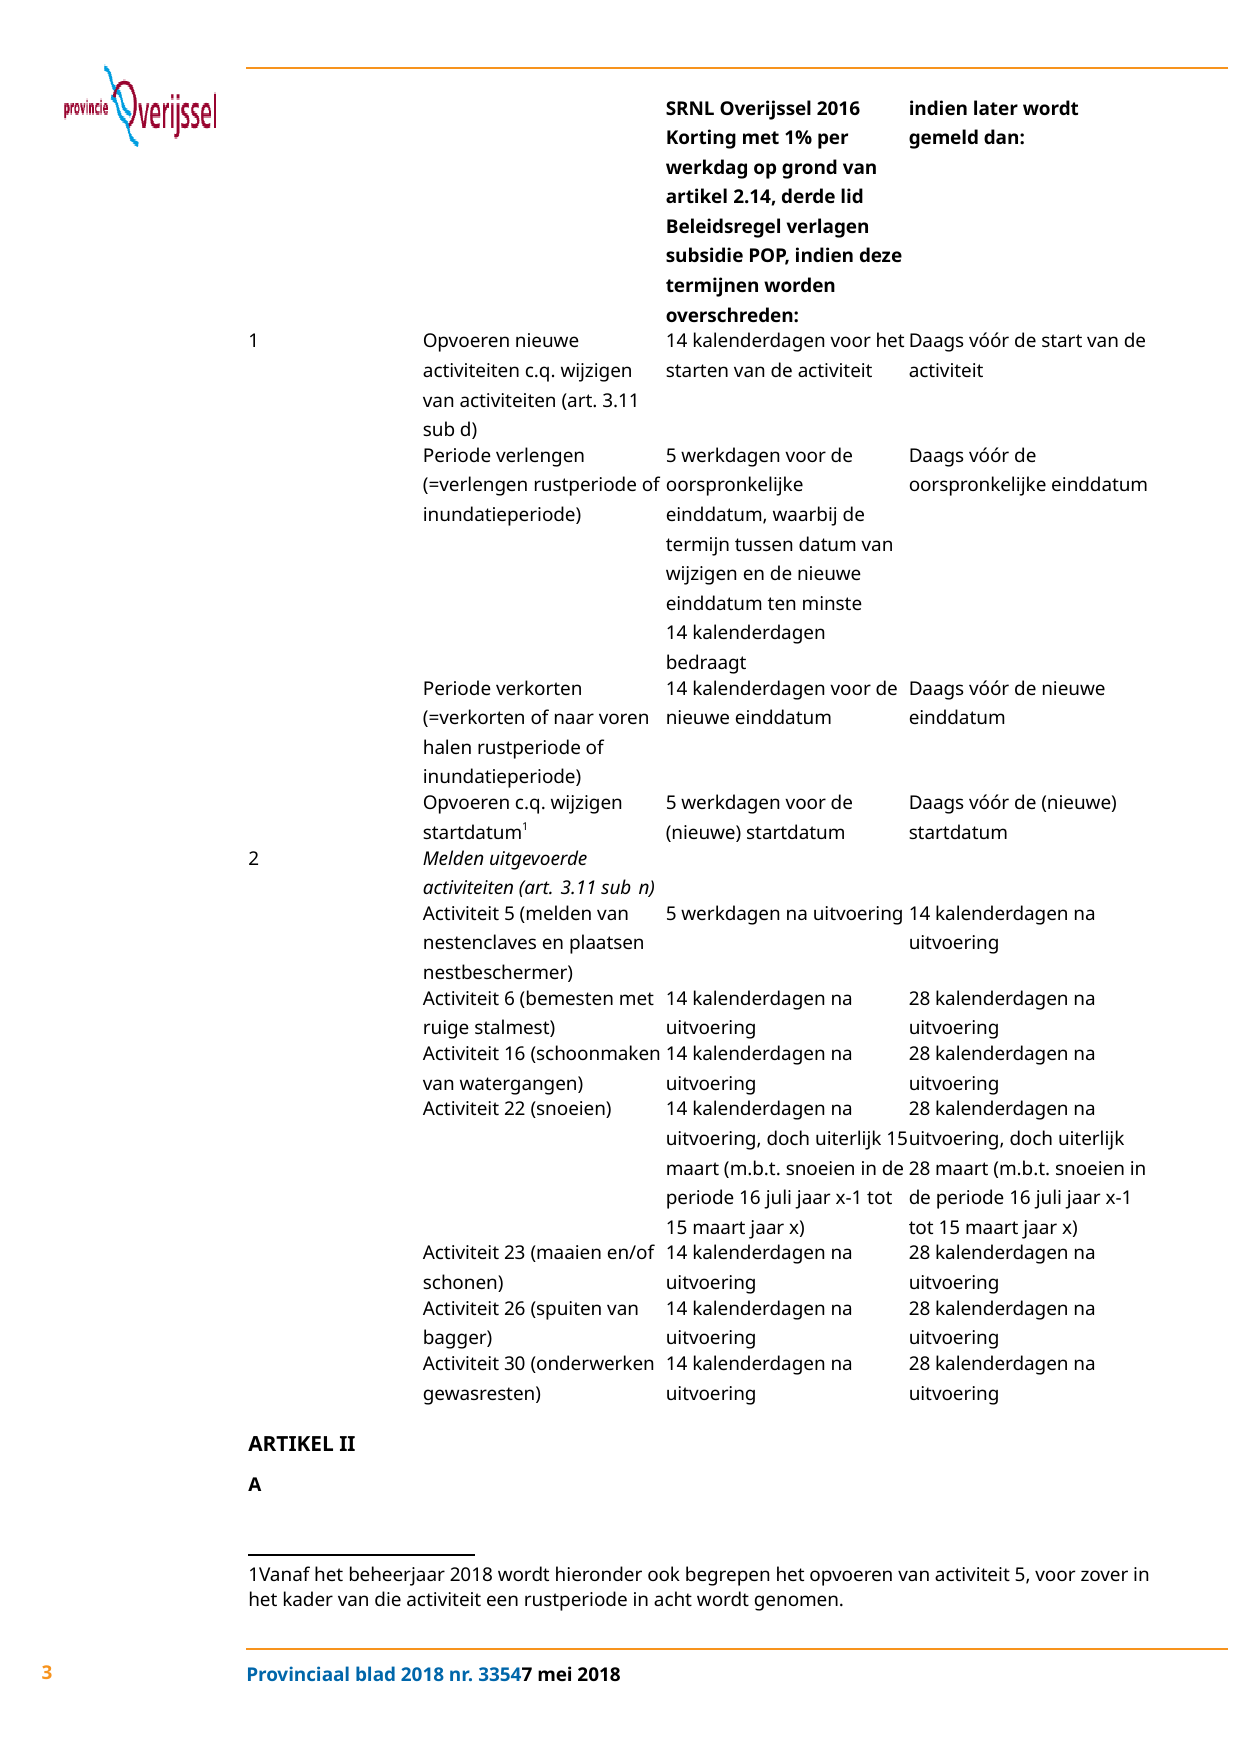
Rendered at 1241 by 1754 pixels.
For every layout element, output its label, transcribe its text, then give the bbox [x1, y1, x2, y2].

table_cell Activiteit 22 (snoeien) [423, 1096, 666, 1239]
text A [248, 1472, 1152, 1497]
table_cell 5 werkdagen na uitvoering [666, 900, 908, 985]
table_cell [909, 845, 1152, 900]
table_cell 14 kalenderdagen voor het starten van de activiteit [666, 328, 908, 442]
table_cell 5 werkdagen voor de (nieuwe) startdatum [666, 789, 908, 845]
table_header indien later wordt gemeld dan: [909, 95, 1152, 328]
table_cell Activiteit 6 (bemesten met ruige stalmest) [423, 985, 666, 1040]
table_cell 14 kalenderdagen na uitvoering [909, 900, 1152, 985]
table_cell Periode verkorten (=verkorten of naar voren halen rustperiode of inundatieperiode) [423, 675, 666, 789]
table_cell [666, 845, 908, 900]
table_cell Opvoeren nieuwe activiteiten c.q. wijzigen van activiteiten (art. 3.11 sub d) [423, 328, 666, 442]
table_cell Activiteit 16 (schoonmaken van watergangen) [423, 1040, 666, 1096]
table_cell 28 kalenderdagen na uitvoering [909, 985, 1152, 1040]
table_cell 28 kalenderdagen na uitvoering [909, 1295, 1152, 1350]
text ARTIKEL II [248, 1429, 1152, 1458]
table_cell Opvoeren c.q. wijzigen startdatum [423, 789, 666, 845]
table_cell 14 kalenderdagen na uitvoering, doch uiterlijk 15 maart (m.b.t. snoeien in de periode 16 juli jaar x-1 tot 15 maart jaar x) [666, 1096, 908, 1239]
table_header [248, 95, 423, 328]
table_header SRNL Overijssel 2016 Korting met 1% per werkdag op grond van artikel 2.14, derde lid Beleidsregel verlagen subsidie POP, indien deze termijnen worden overschreden: [666, 95, 908, 328]
table_cell 28 kalenderdagen na uitvoering [909, 1040, 1152, 1096]
table_cell 5 werkdagen voor de oorspronkelijke einddatum, waarbij de termijn tussen datum van wijzigen en de nieuwe einddatum ten minste 14 kalenderdagen bedraagt [666, 442, 908, 675]
table_cell 14 kalenderdagen voor de nieuwe einddatum [666, 675, 908, 789]
table_cell Activiteit 5 (melden van nestenclaves en plaatsen nestbeschermer) [423, 900, 666, 985]
table_cell Daags vóór de nieuwe einddatum [909, 675, 1152, 789]
table_cell 14 kalenderdagen na uitvoering [666, 985, 908, 1040]
table_cell Activiteit 23 (maaien en/of schonen) [423, 1240, 666, 1295]
table_cell 14 kalenderdagen na uitvoering [666, 1240, 908, 1295]
table_cell 1 [248, 328, 423, 845]
table_cell 28 kalenderdagen na uitvoering, doch uiterlijk 28 maart (m.b.t. snoeien in de periode 16 juli jaar x-1 tot 15 maart jaar x) [909, 1096, 1152, 1239]
table_cell 28 kalenderdagen na uitvoering [909, 1240, 1152, 1295]
table_cell 2 [248, 845, 423, 1406]
table_cell Daags vóór de (nieuwe) startdatum [909, 789, 1152, 845]
table_header [423, 95, 666, 328]
table_cell 28 kalenderdagen na uitvoering [909, 1350, 1152, 1406]
table_cell Daags vóór de oorspronkelijke einddatum [909, 442, 1152, 675]
table_cell 14 kalenderdagen na uitvoering [666, 1350, 908, 1406]
table_cell Activiteit 26 (spuiten van bagger) [423, 1295, 666, 1350]
table_cell 14 kalenderdagen na uitvoering [666, 1295, 908, 1350]
table_cell 14 kalenderdagen na uitvoering [666, 1040, 908, 1096]
picture [41, 47, 231, 172]
table_cell Periode verlengen (=verlengen rustperiode of inundatieperiode) [423, 442, 666, 675]
table_cell Activiteit 30 (onderwerken gewasresten) [423, 1350, 666, 1406]
table_cell Melden uitgevoerde activiteiten (art. 3.11 sub n) [423, 845, 666, 900]
table_cell Daags vóór de start van de activiteit [909, 328, 1152, 442]
